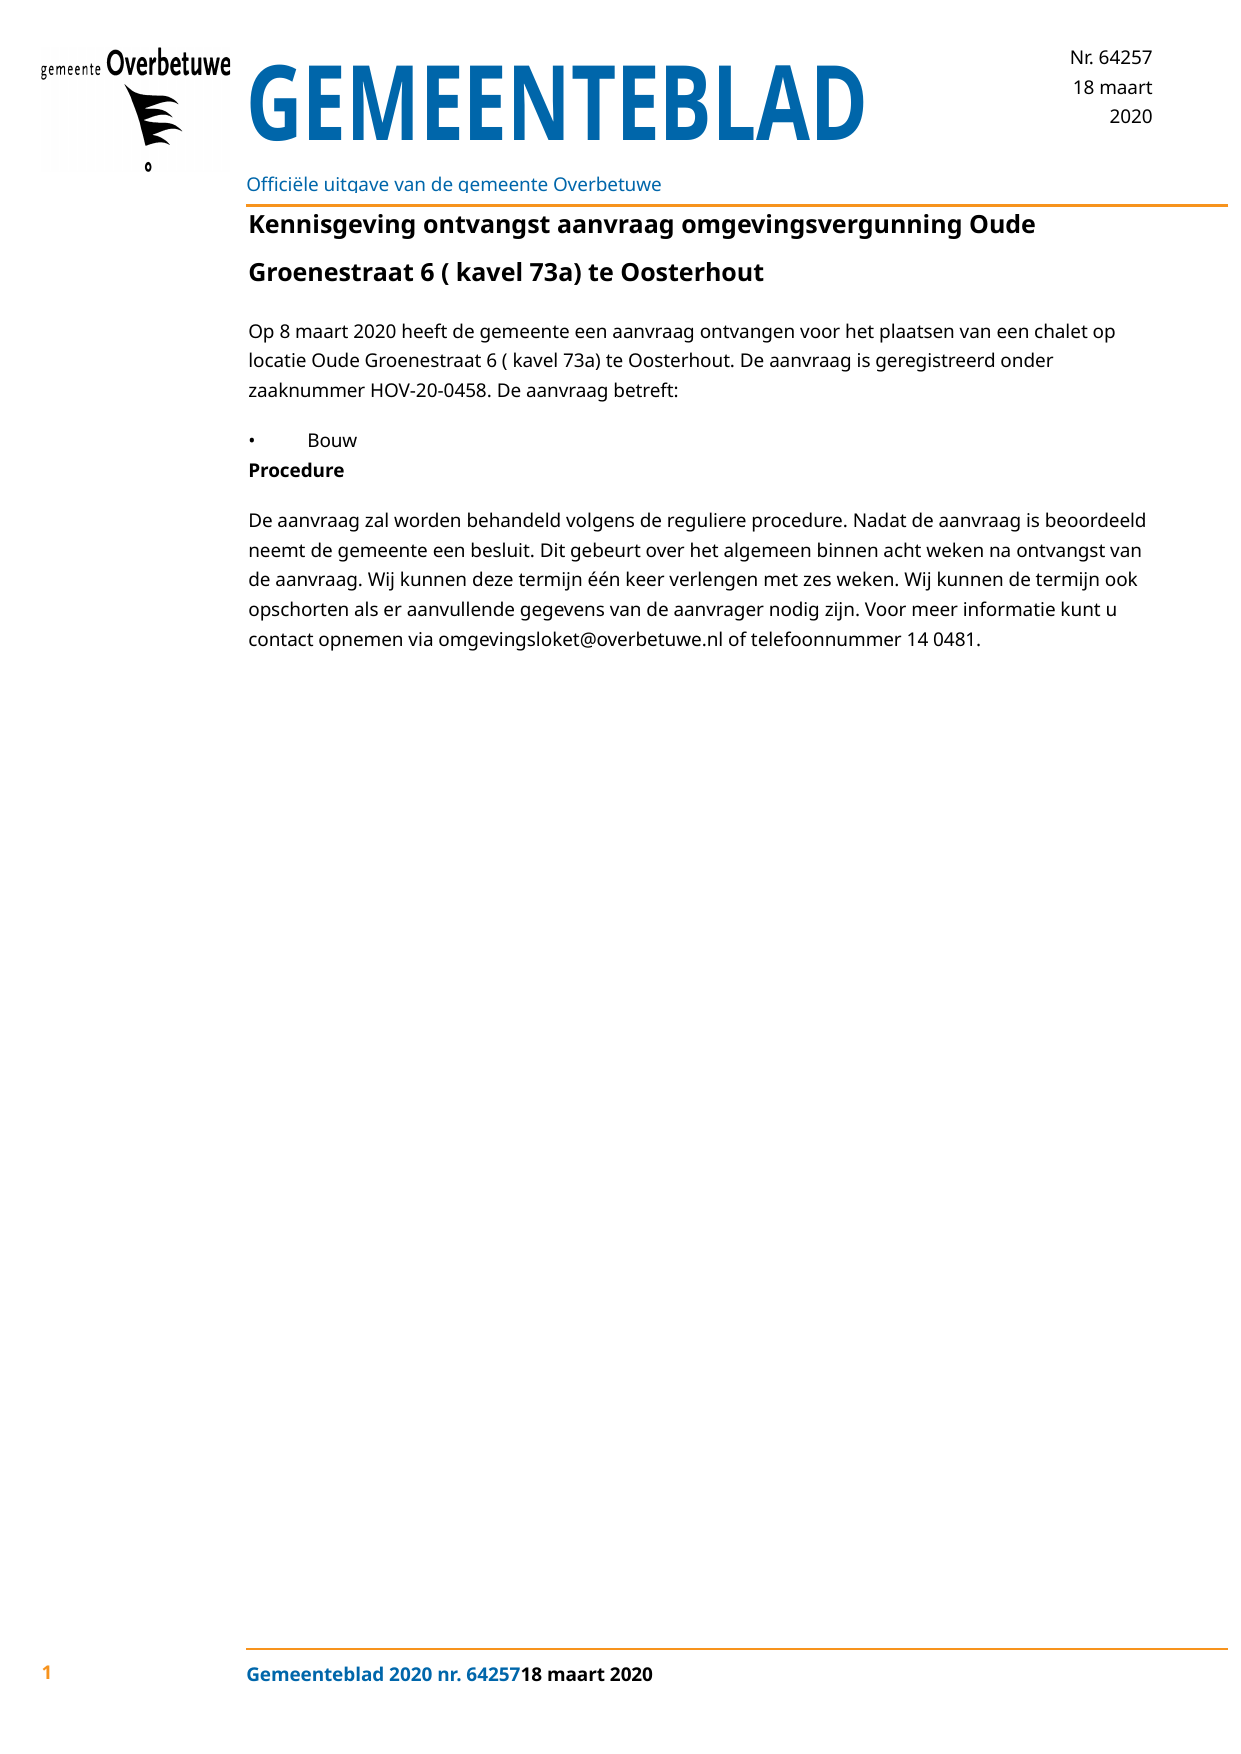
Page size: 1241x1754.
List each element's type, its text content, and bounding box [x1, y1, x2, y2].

text De aanvraag zal worden behandeld volgens de reguliere procedure. Nadat de aanvraag is beoordeeld neemt de gemeente een besluit. Dit gebeurt over het algemeen binnen acht weken na ontvangst van de aanvraag. Wij kunnen deze termijn één keer verlengen met zes weken. Wij kunnen de termijn ook opschorten als er aanvullende gegevens van de aanvrager nodig zijn. Voor meer informatie kunt u contact opnemen via omgevingsloket@overbetuwe.nl of telefoonnummer 14 0481. [248, 507, 1152, 652]
list Bouw [248, 427, 1152, 453]
text Kennisgeving ontvangst aanvraag omgevingsvergunning Oude Groenestraat 6 ( kavel 73a) te Oosterhout [248, 207, 1152, 288]
text Procedure [248, 457, 1152, 483]
picture [41, 47, 231, 172]
text Op 8 maart 2020 heeft de gemeente een aanvraag ontvangen voor het plaatsen van een chalet op locatie Oude Groenestraat 6 ( kavel 73a) te Oosterhout. De aanvraag is geregistreerd onder zaaknummer HOV-20-0458. De aanvraag betreft: [248, 318, 1152, 403]
